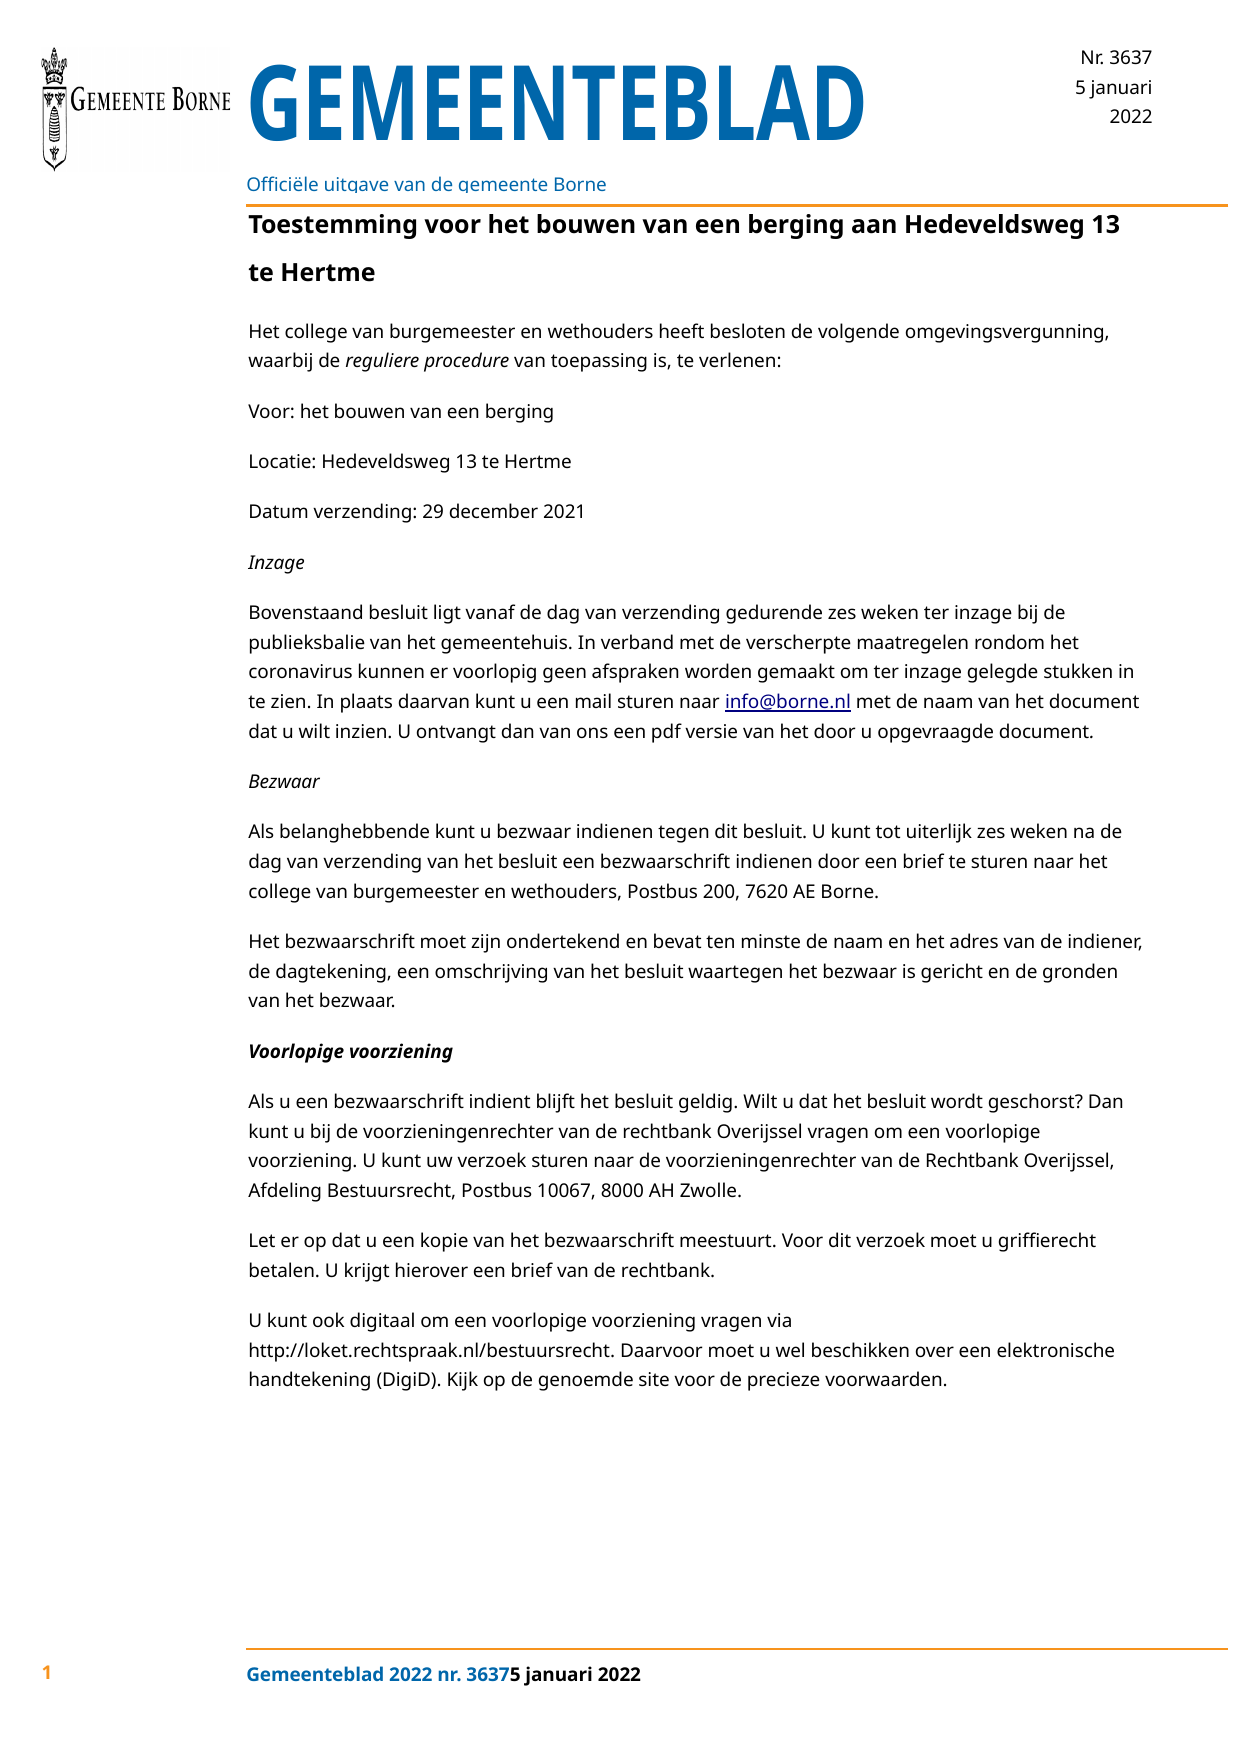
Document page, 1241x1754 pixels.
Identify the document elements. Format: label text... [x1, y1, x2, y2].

text Let er op dat u een kopie van het bezwaarschrift meestuurt. Voor dit verzoek moet u griffierecht betalen. U krijgt hierover een brief van de rechtbank. [248, 1227, 1152, 1283]
text Als u een bezwaarschrift indient blijft het besluit geldig. Wilt u dat het besluit wordt geschorst? Dan kunt u bij de voorzieningenrechter van de rechtbank Overijssel vragen om een voorlopige voorziening. U kunt uw verzoek sturen naar de voorzieningenrechter van de Rechtbank Overijssel, Afdeling Bestuursrecht, Postbus 10067, 8000 AH Zwolle. [248, 1088, 1152, 1203]
text Het college van burgemeester en wethouders heeft besloten de volgende omgevingsvergunning, waarbij de reguliere procedure van toepassing is, te verlenen: [248, 318, 1152, 373]
text Bovenstaand besluit ligt vanaf de dag van verzending gedurende zes weken ter inzage bij de publieksbalie van het gemeentehuis. In verband met de verscherpte maatregelen rondom het coronavirus kunnen er voorlopig geen afspraken worden gemaakt om ter inzage gelegde stukken in te zien. In plaats daarvan kunt u een mail sturen naar info@borne.nl met de naam van het document dat u wilt inzien. U ontvangt dan van ons een pdf versie van het door u opgevraagde document. [248, 599, 1152, 744]
text Toestemming voor het bouwen van een berging aan Hedeveldsweg 13 te Hertme [248, 207, 1152, 288]
text Als belanghebbende kunt u bezwaar indienen tegen dit besluit. U kunt tot uiterlijk zes weken na de dag van verzending van het besluit een bezwaarschrift indienen door een brief te sturen naar het college van burgemeester en wethouders, Postbus 200, 7620 AE Borne. [248, 819, 1152, 904]
text U kunt ook digitaal om een voorlopige voorziening vragen via http://loket.rechtspraak.nl/bestuursrecht. Daarvoor moet u wel beschikken over een elektronische handtekening (DigiD). Kijk op de genoemde site voor de precieze voorwaarden. [248, 1307, 1152, 1392]
picture [41, 47, 231, 172]
text Datum verzending: 29 december 2021 [248, 499, 1152, 524]
text Voorlopige voorziening [248, 1038, 1152, 1064]
text Bezwaar [248, 768, 1152, 794]
text Voor: het bouwen van een berging [248, 398, 1152, 424]
text Inzage [248, 549, 1152, 575]
text Het bezwaarschrift moet zijn ondertekend en bevat ten minste de naam en het adres van de indiener, de dagtekening, een omschrijving van het besluit waartegen het bezwaar is gericht en de gronden van het bezwaar. [248, 928, 1152, 1013]
text Locatie: Hedeveldsweg 13 te Hertme [248, 448, 1152, 474]
